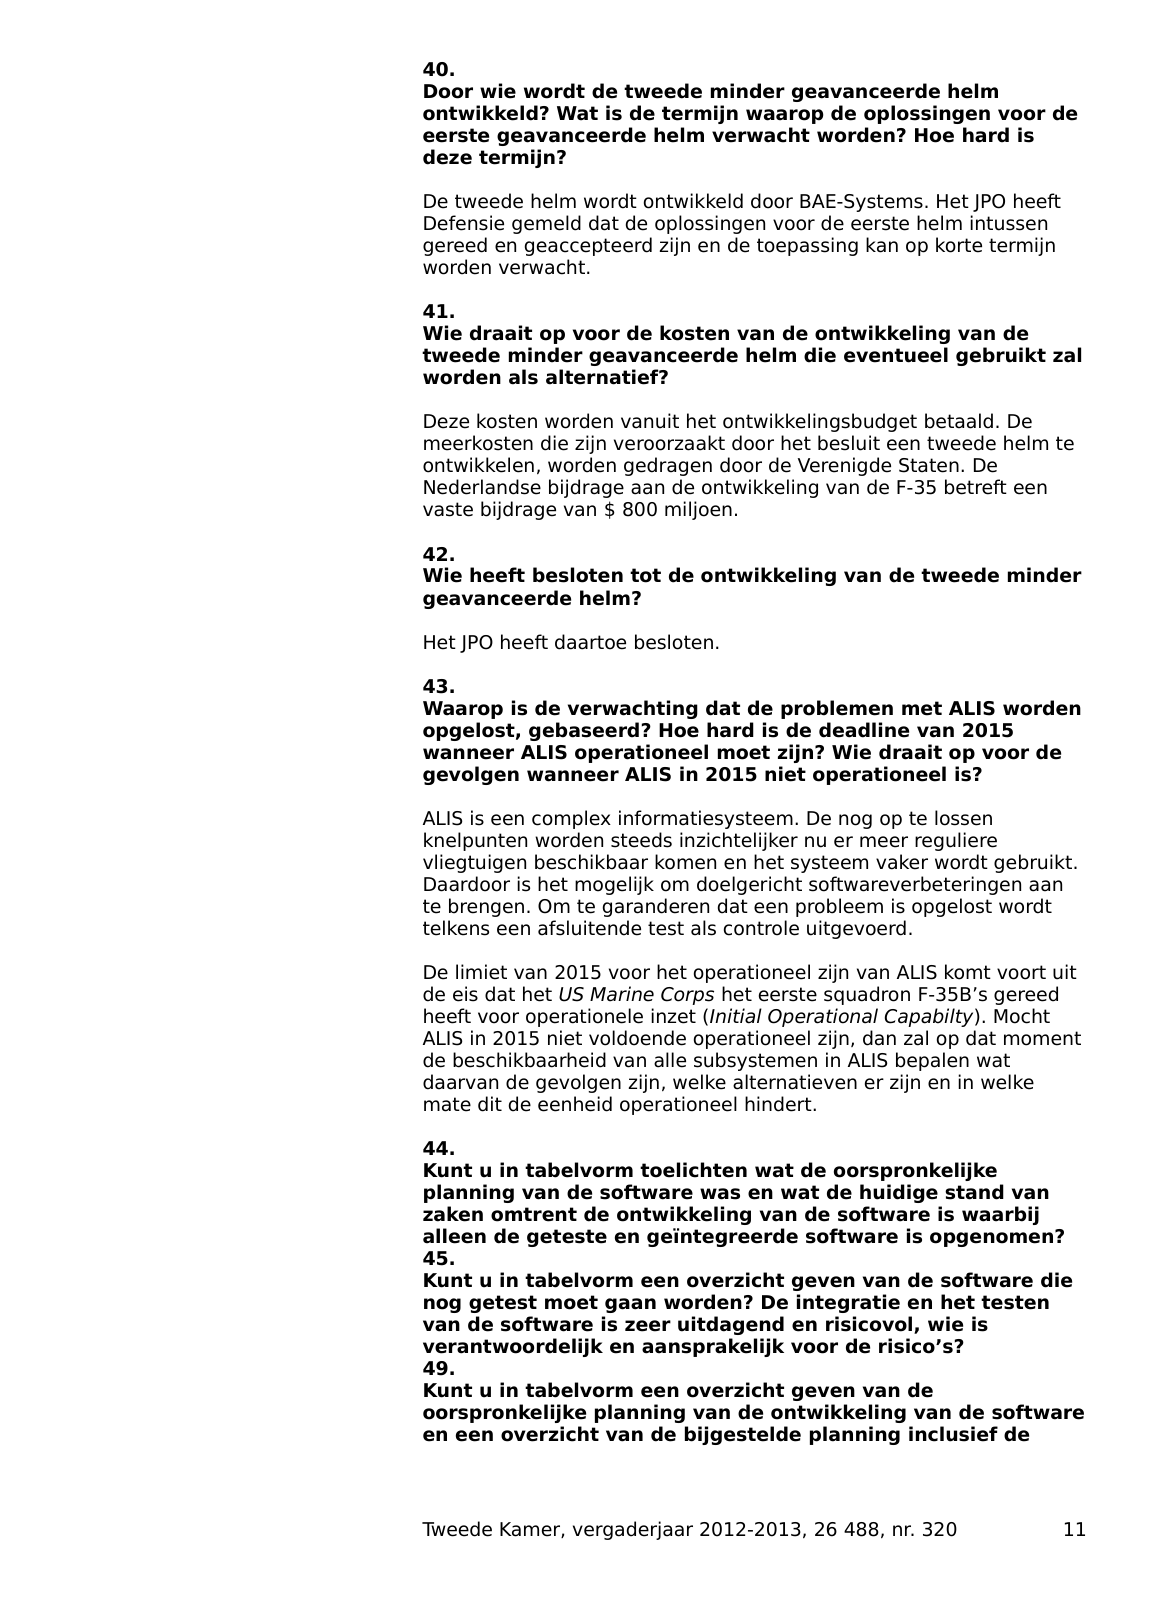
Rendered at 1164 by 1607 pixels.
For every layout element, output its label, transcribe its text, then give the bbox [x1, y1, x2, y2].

text Deze kosten worden vanuit het ontwikkelingsbudget betaald. De meerkosten die zijn veroorzaakt door het besluit een tweede helm te ontwikkelen, worden gedragen door de Verenigde Staten. De Nederlandse bijdrage aan de ontwikkeling van de F-35 betreft een vaste bijdrage van $ 800 miljoen. [422, 411, 1087, 521]
text Waarop is de verwachting dat de problemen met ALIS worden opgelost, gebaseerd? Hoe hard is de deadline van 2015 wanneer ALIS operationeel moet zijn? Wie draait op voor de gevolgen wanneer ALIS in 2015 niet operationeel is? [422, 698, 1087, 786]
text 42. [422, 543, 1087, 565]
text De tweede helm wordt ontwikkeld door BAE-Systems. Het JPO heeft Defensie gemeld dat de oplossingen voor de eerste helm intussen gereed en geaccepteerd zijn en de toepassing kan op korte termijn worden verwacht. [422, 191, 1087, 279]
text ALIS is een complex informatiesysteem. De nog op te lossen knelpunten worden steeds inzichtelijker nu er meer reguliere vliegtuigen beschikbaar komen en het systeem vaker wordt gebruikt. Daardoor is het mogelijk om doelgericht softwareverbeteringen aan te brengen. Om te garanderen dat een probleem is opgelost wordt telkens een afsluitende test als controle uitgevoerd. [422, 808, 1087, 940]
text 44. [422, 1138, 1087, 1160]
text Door wie wordt de tweede minder geavanceerde helm ontwikkeld? Wat is de termijn waarop de oplossingen voor de eerste geavanceerde helm verwacht worden? Hoe hard is deze termijn? [422, 81, 1087, 169]
text De limiet van 2015 voor het operationeel zijn van ALIS komt voort uit de eis dat het US Marine Corps het eerste squadron F-35B’s gereed heeft voor operationele inzet (Initial Operational Capabilty). Mocht ALIS in 2015 niet voldoende operationeel zijn, dan zal op dat moment de beschikbaarheid van alle subsystemen in ALIS bepalen wat daarvan de gevolgen zijn, welke alternatieven er zijn en in welke mate dit de eenheid operationeel hindert. [422, 962, 1087, 1116]
text Wie draait op voor de kosten van de ontwikkeling van de tweede minder geavanceerde helm die eventueel gebruikt zal worden als alternatief? [422, 323, 1087, 389]
text 41. [422, 301, 1087, 323]
text Kunt u in tabelvorm een overzicht geven van de oorspronkelijke planning van de ontwikkeling van de software en een overzicht van de bijgestelde planning inclusief de [422, 1380, 1087, 1446]
text 40. [422, 59, 1087, 81]
text 49. [422, 1358, 1087, 1380]
text 45. [422, 1248, 1087, 1270]
text Kunt u in tabelvorm toelichten wat de oorspronkelijke planning van de software was en wat de huidige stand van zaken omtrent de ontwikkeling van de software is waarbij alleen de geteste en geïntegreerde software is opgenomen? [422, 1160, 1087, 1248]
text Kunt u in tabelvorm een overzicht geven van de software die nog getest moet gaan worden? De integratie en het testen van de software is zeer uitdagend en risicovol, wie is verantwoordelijk en aansprakelijk voor de risico’s? [422, 1270, 1087, 1358]
text 43. [422, 676, 1087, 698]
text Wie heeft besloten tot de ontwikkeling van de tweede minder geavanceerde helm? [422, 565, 1087, 609]
text Het JPO heeft daartoe besloten. [422, 632, 1087, 653]
